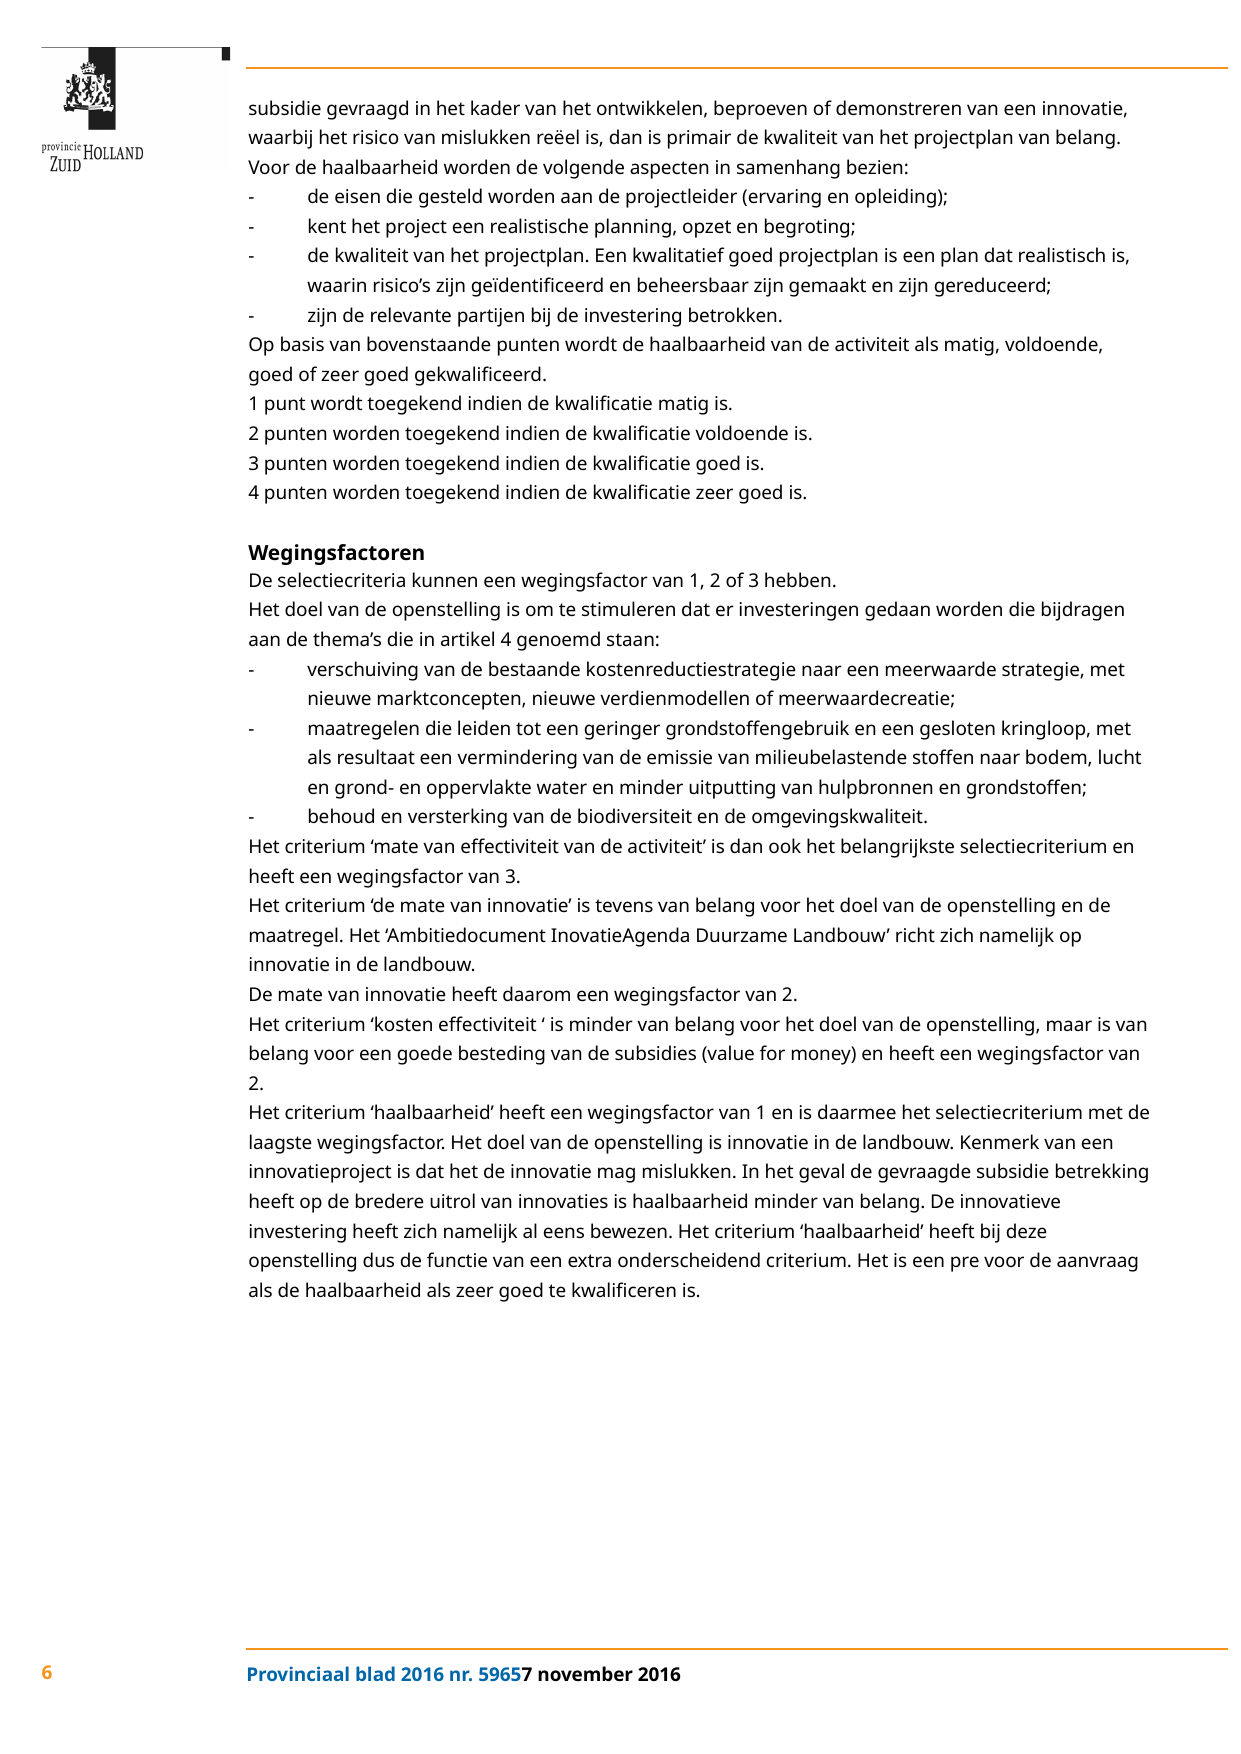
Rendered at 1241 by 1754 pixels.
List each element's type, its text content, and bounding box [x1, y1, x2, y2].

text Het doel van de openstelling is om te stimuleren dat er investeringen gedaan worden die bijdragen aan de thema’s die in artikel 4 genoemd staan: [248, 597, 1152, 652]
list kent het project een realistische planning, opzet en begroting; [248, 213, 1152, 239]
list behoud en versterking van de biodiversiteit en de omgevingskwaliteit. [248, 804, 1152, 829]
list de eisen die gesteld worden aan de projectleider (ervaring en opleiding); [248, 183, 1152, 209]
text Het criterium ‘kosten effectiviteit ‘ is minder van belang voor het doel van de openstelling, maar is van belang voor een goede besteding van de subsidies (value for money) en heeft een wegingsfactor van 2. [248, 1011, 1152, 1096]
text Op basis van bovenstaande punten wordt de haalbaarheid van de activiteit als matig, voldoende, goed of zeer goed gekwalificeerd. [248, 331, 1152, 387]
text De selectiecriteria kunnen een wegingsfactor van 1, 2 of 3 hebben. [248, 567, 1152, 593]
list verschuiving van de bestaande kostenreductiestrategie naar een meerwaarde strategie, met nieuwe marktconcepten, nieuwe verdienmodellen of meerwaardecreatie; [248, 656, 1152, 711]
text Het criterium ‘haalbaarheid’ heeft een wegingsfactor van 1 en is daarmee het selectiecriterium met de laagste wegingsfactor. Het doel van de openstelling is innovatie in de landbouw. Kenmerk van een innovatieproject is dat het de innovatie mag mislukken. In het geval de gevraagde subsidie betrekking heeft op de bredere uitrol van innovaties is haalbaarheid minder van belang. De innovatieve investering heeft zich namelijk al eens bewezen. Het criterium ‘haalbaarheid’ heeft bij deze openstelling dus de functie van een extra onderscheidend criterium. Het is een pre voor de aanvraag als de haalbaarheid als zeer goed te kwalificeren is. [248, 1099, 1152, 1303]
text 2 punten worden toegekend indien de kwalificatie voldoende is. [248, 420, 1152, 446]
text Het criterium ‘mate van effectiviteit van de activiteit’ is dan ook het belangrijkste selectiecriterium en heeft een wegingsfactor van 3. [248, 833, 1152, 888]
text subsidie gevraagd in het kader van het ontwikkelen, beproeven of demonstreren van een innovatie, waarbij het risico van mislukken reëel is, dan is primair de kwaliteit van het projectplan van belang. Voor de haalbaarheid worden de volgende aspecten in samenhang bezien: [248, 95, 1152, 180]
list zijn de relevante partijen bij de investering betrokken. [248, 302, 1152, 328]
list maatregelen die leiden tot een geringer grondstoffengebruik en een gesloten kringloop, met als resultaat een vermindering van de emissie van milieubelastende stoffen naar bodem, lucht en grond- en oppervlakte water en minder uitputting van hulpbronnen en grondstoffen; [248, 715, 1152, 800]
text Het criterium ‘de mate van innovatie’ is tevens van belang voor het doel van de openstelling en de maatregel. Het ‘Ambitiedocument InovatieAgenda Duurzame Landbouw’ richt zich namelijk op innovatie in de landbouw. [248, 892, 1152, 977]
text 3 punten worden toegekend indien de kwalificatie goed is. [248, 450, 1152, 476]
text 4 punten worden toegekend indien de kwalificatie zeer goed is. [248, 479, 1152, 505]
text 1 punt wordt toegekend indien de kwalificatie matig is. [248, 391, 1152, 416]
text Wegingsfactoren [248, 538, 1152, 567]
list de kwaliteit van het projectplan. Een kwalitatief goed projectplan is een plan dat realistisch is, waarin risico’s zijn geïdentificeerd en beheersbaar zijn gemaakt en zijn gereduceerd; [248, 243, 1152, 298]
picture [41, 47, 231, 172]
text De mate van innovatie heeft daarom een wegingsfactor van 2. [248, 981, 1152, 1007]
